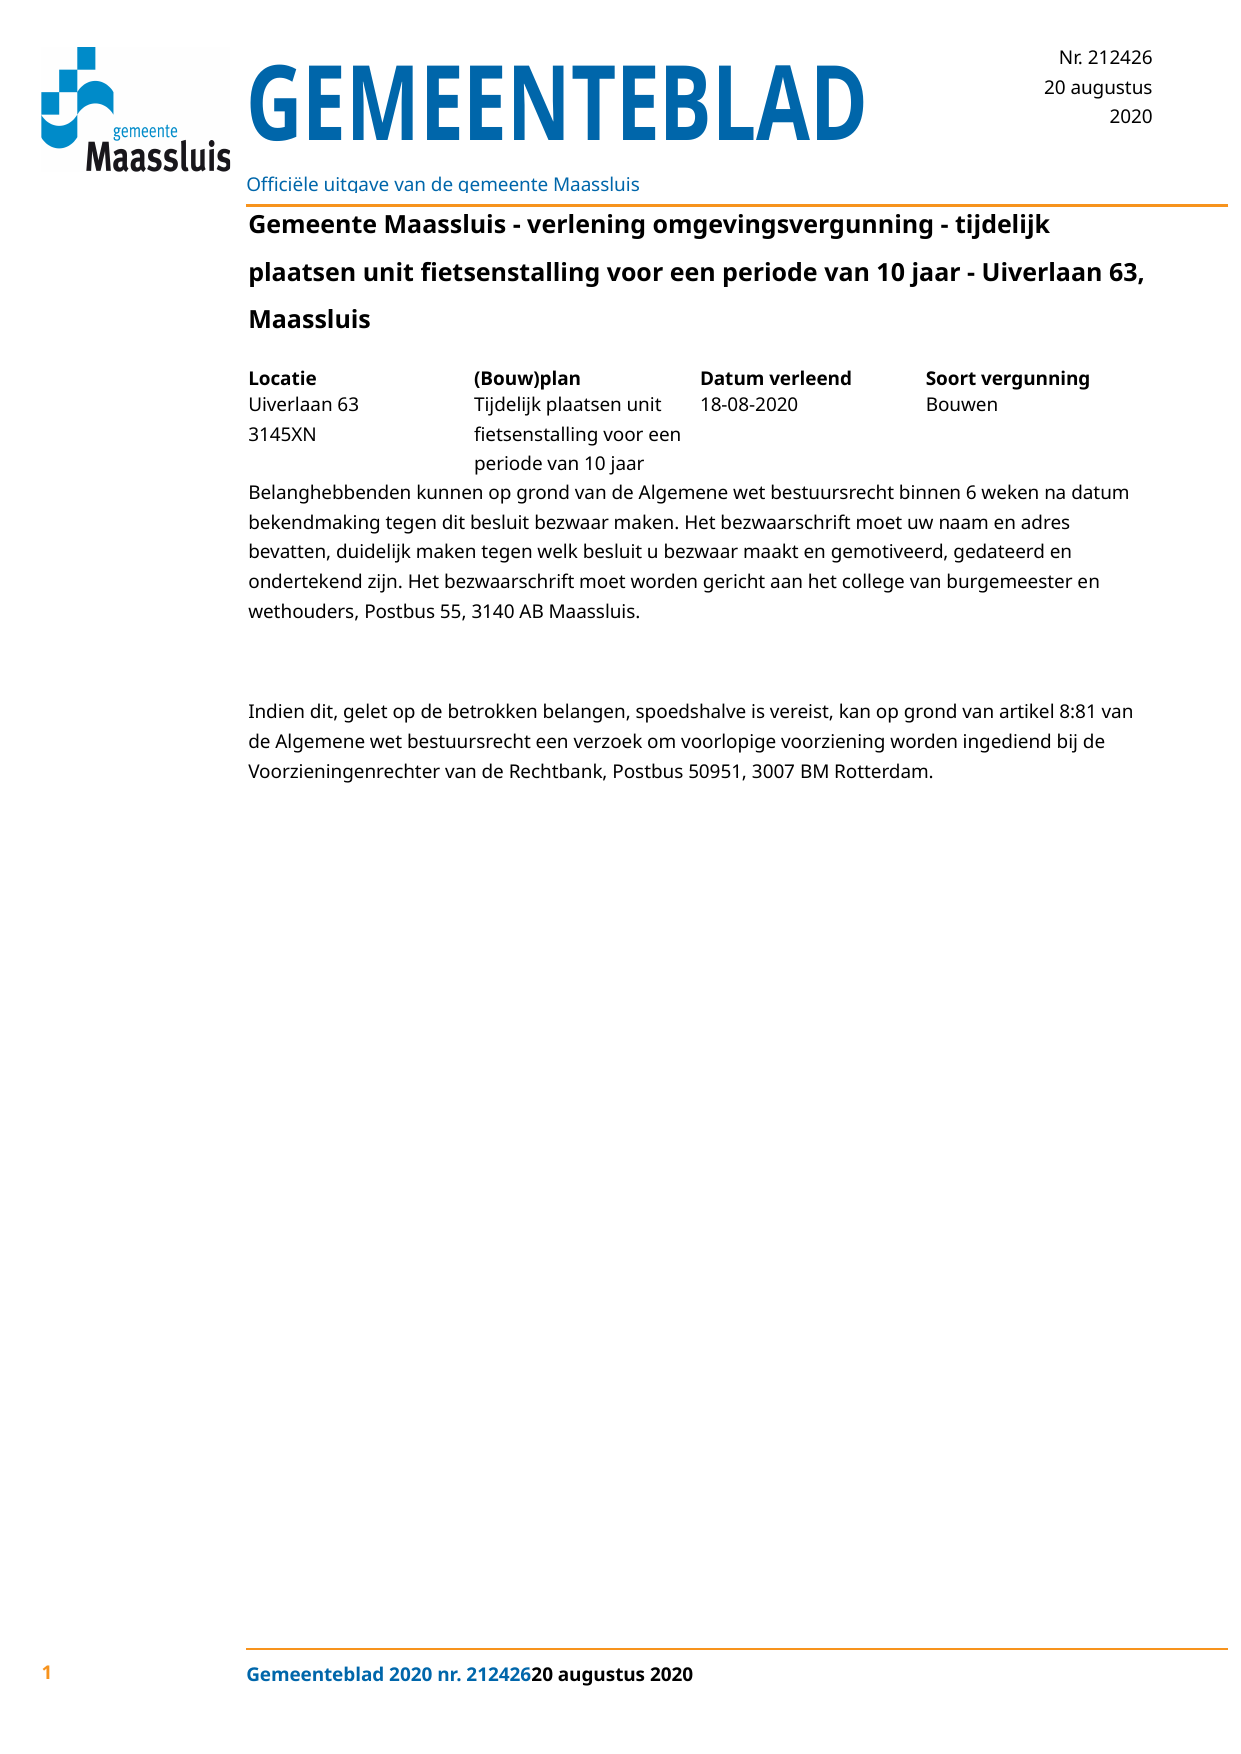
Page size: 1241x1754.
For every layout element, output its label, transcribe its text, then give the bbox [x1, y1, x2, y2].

text Belanghebbenden kunnen op grond van de Algemene wet bestuursrecht binnen 6 weken na datum bekendmaking tegen dit besluit bezwaar maken. Het bezwaarschrift moet uw naam en adres bevatten, duidelijk maken tegen welk besluit u bezwaar maakt en gemotiveerd, gedateerd en ondertekend zijn. Het bezwaarschrift moet worden gericht aan het college van burgemeester en wethouders, Postbus 55, 3140 AB Maassluis. [248, 479, 1152, 623]
table_cell 18-08-2020 [700, 391, 926, 476]
table_cell Tijdelijk plaatsen unit fietsenstalling voor een periode van 10 jaar [474, 391, 700, 476]
table_header Datum verleend [700, 366, 926, 391]
table_header Soort vergunning [926, 366, 1152, 391]
table_header (Bouw)plan [474, 366, 700, 391]
picture [41, 47, 231, 172]
table_cell Bouwen [926, 391, 1152, 476]
table_cell Uiverlaan 63 3145XN [248, 391, 474, 476]
text Indien dit, gelet op de betrokken belangen, spoedshalve is vereist, kan op grond van artikel 8:81 van de Algemene wet bestuursrecht een verzoek om voorlopige voorziening worden ingediend bij de Voorzieningenrechter van de Rechtbank, Postbus 50951, 3007 BM Rotterdam. [248, 699, 1152, 783]
table_header Locatie [248, 366, 474, 391]
picture [41, 47, 77, 92]
text Gemeente Maassluis - verlening omgevingsvergunning - tijdelijk plaatsen unit fietsenstalling voor een periode van 10 jaar - Uiverlaan 63, Maassluis [248, 207, 1152, 336]
